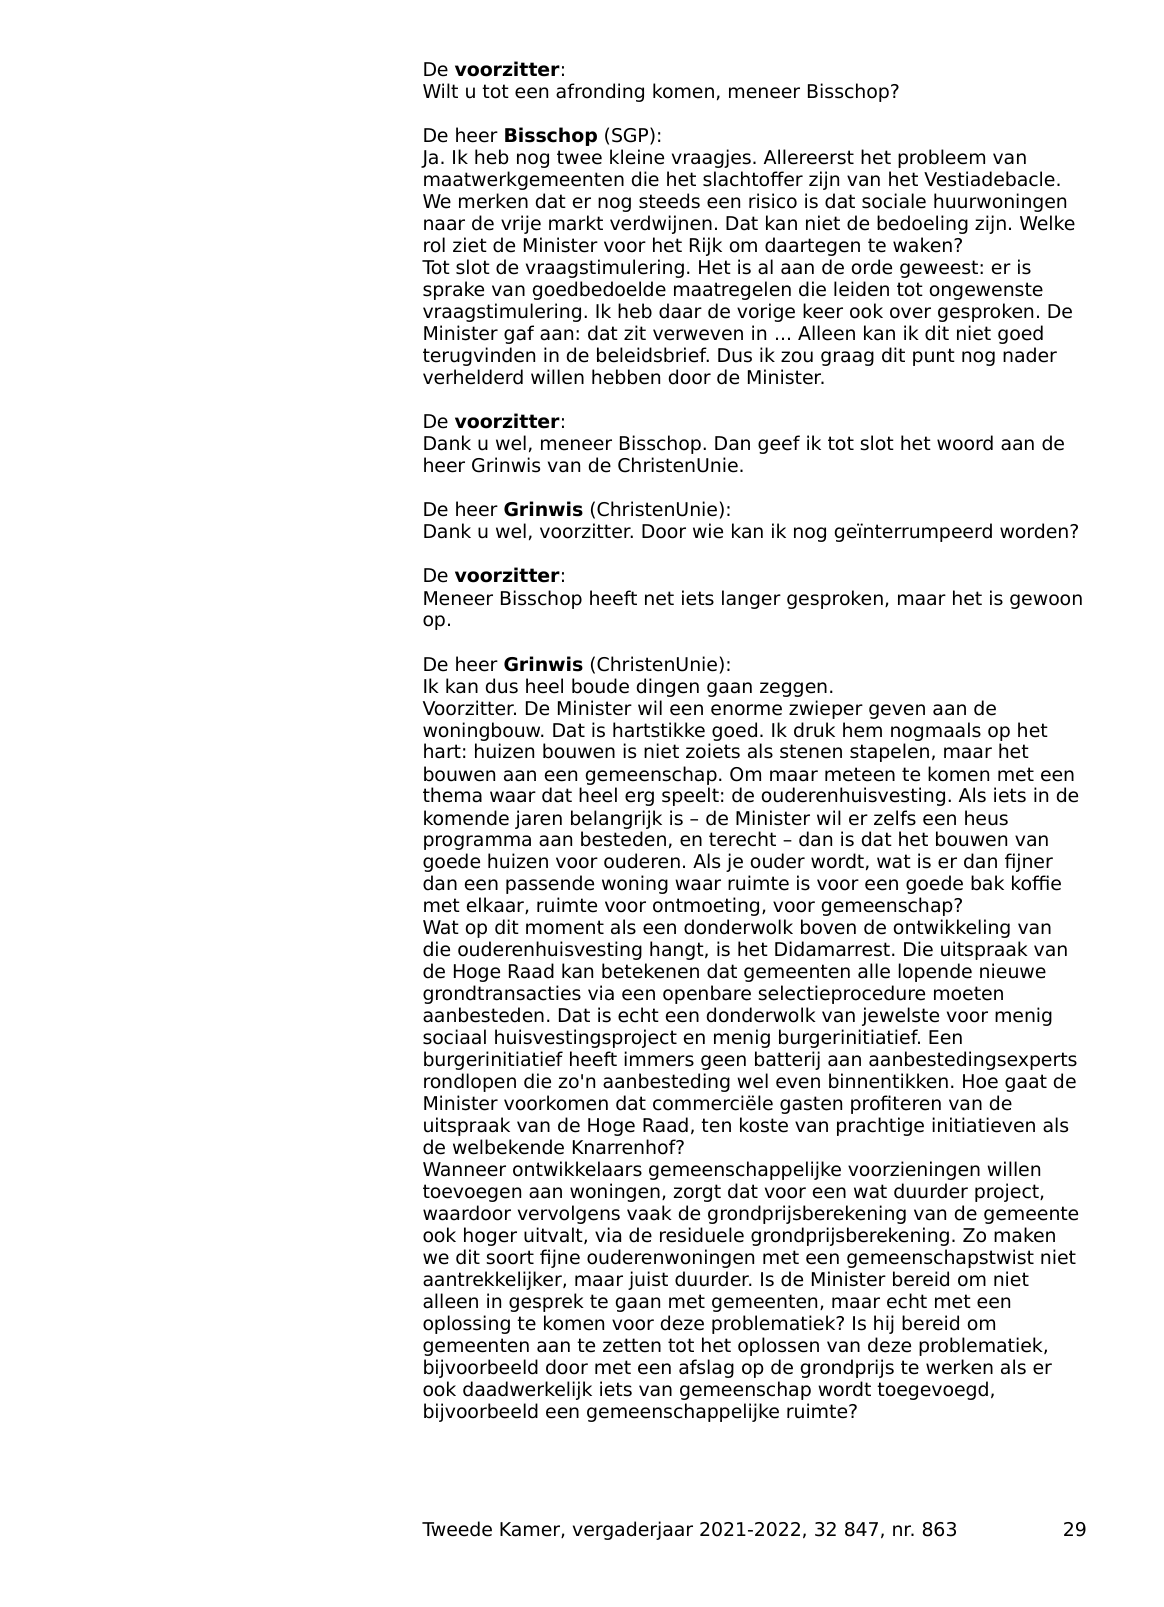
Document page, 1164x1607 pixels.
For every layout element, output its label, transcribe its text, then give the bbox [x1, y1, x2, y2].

text De voorzitter: [422, 411, 1087, 433]
text Tot slot de vraagstimulering. Het is al aan de orde geweest: er is sprake van goedbedoelde maatregelen die leiden tot ongewenste vraagstimulering. Ik heb daar de vorige keer ook over gesproken. De Minister gaf aan: dat zit verweven in ... Alleen kan ik dit niet goed terugvinden in de beleidsbrief. Dus ik zou graag dit punt nog nader verhelderd willen hebben door de Minister. [422, 257, 1087, 389]
text De heer Bisschop (SGP): [422, 125, 1087, 147]
text Voorzitter. De Minister wil een enorme zwieper geven aan de woningbouw. Dat is hartstikke goed. Ik druk hem nogmaals op het hart: huizen bouwen is niet zoiets als stenen stapelen, maar het bouwen aan een gemeenschap. Om maar meteen te komen met een thema waar dat heel erg speelt: de ouderenhuisvesting. Als iets in de komende jaren belangrijk is – de Minister wil er zelfs een heus programma aan besteden, en terecht – dan is dat het bouwen van goede huizen voor ouderen. Als je ouder wordt, wat is er dan fijner dan een passende woning waar ruimte is voor een goede bak koffie met elkaar, ruimte voor ontmoeting, voor gemeenschap? [422, 697, 1087, 917]
text Ja. Ik heb nog twee kleine vraagjes. Allereerst het probleem van maatwerkgemeenten die het slachtoffer zijn van het Vestiadebacle. We merken dat er nog steeds een risico is dat sociale huurwoningen naar de vrije markt verdwijnen. Dat kan niet de bedoeling zijn. Welke rol ziet de Minister voor het Rijk om daartegen te waken? [422, 147, 1087, 257]
text Dank u wel, meneer Bisschop. Dan geef ik tot slot het woord aan de heer Grinwis van de ChristenUnie. [422, 433, 1087, 477]
text De voorzitter: [422, 59, 1087, 81]
text Wilt u tot een afronding komen, meneer Bisschop? [422, 81, 1087, 103]
text De voorzitter: [422, 565, 1087, 587]
text De heer Grinwis (ChristenUnie): [422, 653, 1087, 676]
text Meneer Bisschop heeft net iets langer gesproken, maar het is gewoon op. [422, 587, 1087, 631]
text Wanneer ontwikkelaars gemeenschappelijke voorzieningen willen toevoegen aan woningen, zorgt dat voor een wat duurder project, waardoor vervolgens vaak de grondprijsberekening van de gemeente ook hoger uitvalt, via de residuele grondprijsberekening. Zo maken we dit soort fijne ouderenwoningen met een gemeenschapstwist niet aantrekkelijker, maar juist duurder. Is de Minister bereid om niet alleen in gesprek te gaan met gemeenten, maar echt met een oplossing te komen voor deze problematiek? Is hij bereid om gemeenten aan te zetten tot het oplossen van deze problematiek, bijvoorbeeld door met een afslag op de grondprijs te werken als er ook daadwerkelijk iets van gemeenschap wordt toegevoegd, bijvoorbeeld een gemeenschappelijke ruimte? [422, 1159, 1087, 1423]
text Ik kan dus heel boude dingen gaan zeggen. [422, 676, 1087, 697]
text Dank u wel, voorzitter. Door wie kan ik nog geïnterrumpeerd worden? [422, 521, 1087, 543]
text Wat op dit moment als een donderwolk boven de ontwikkeling van die ouderenhuisvesting hangt, is het Didamarrest. Die uitspraak van de Hoge Raad kan betekenen dat gemeenten alle lopende nieuwe grondtransacties via een openbare selectieprocedure moeten aanbesteden. Dat is echt een donderwolk van jewelste voor menig sociaal huisvestingsproject en menig burgerinitiatief. Een burgerinitiatief heeft immers geen batterij aan aanbestedingsexperts rondlopen die zo'n aanbesteding wel even binnentikken. Hoe gaat de Minister voorkomen dat commerciële gasten profiteren van de uitspraak van de Hoge Raad, ten koste van prachtige initiatieven als de welbekende Knarrenhof? [422, 917, 1087, 1159]
text De heer Grinwis (ChristenUnie): [422, 499, 1087, 521]
